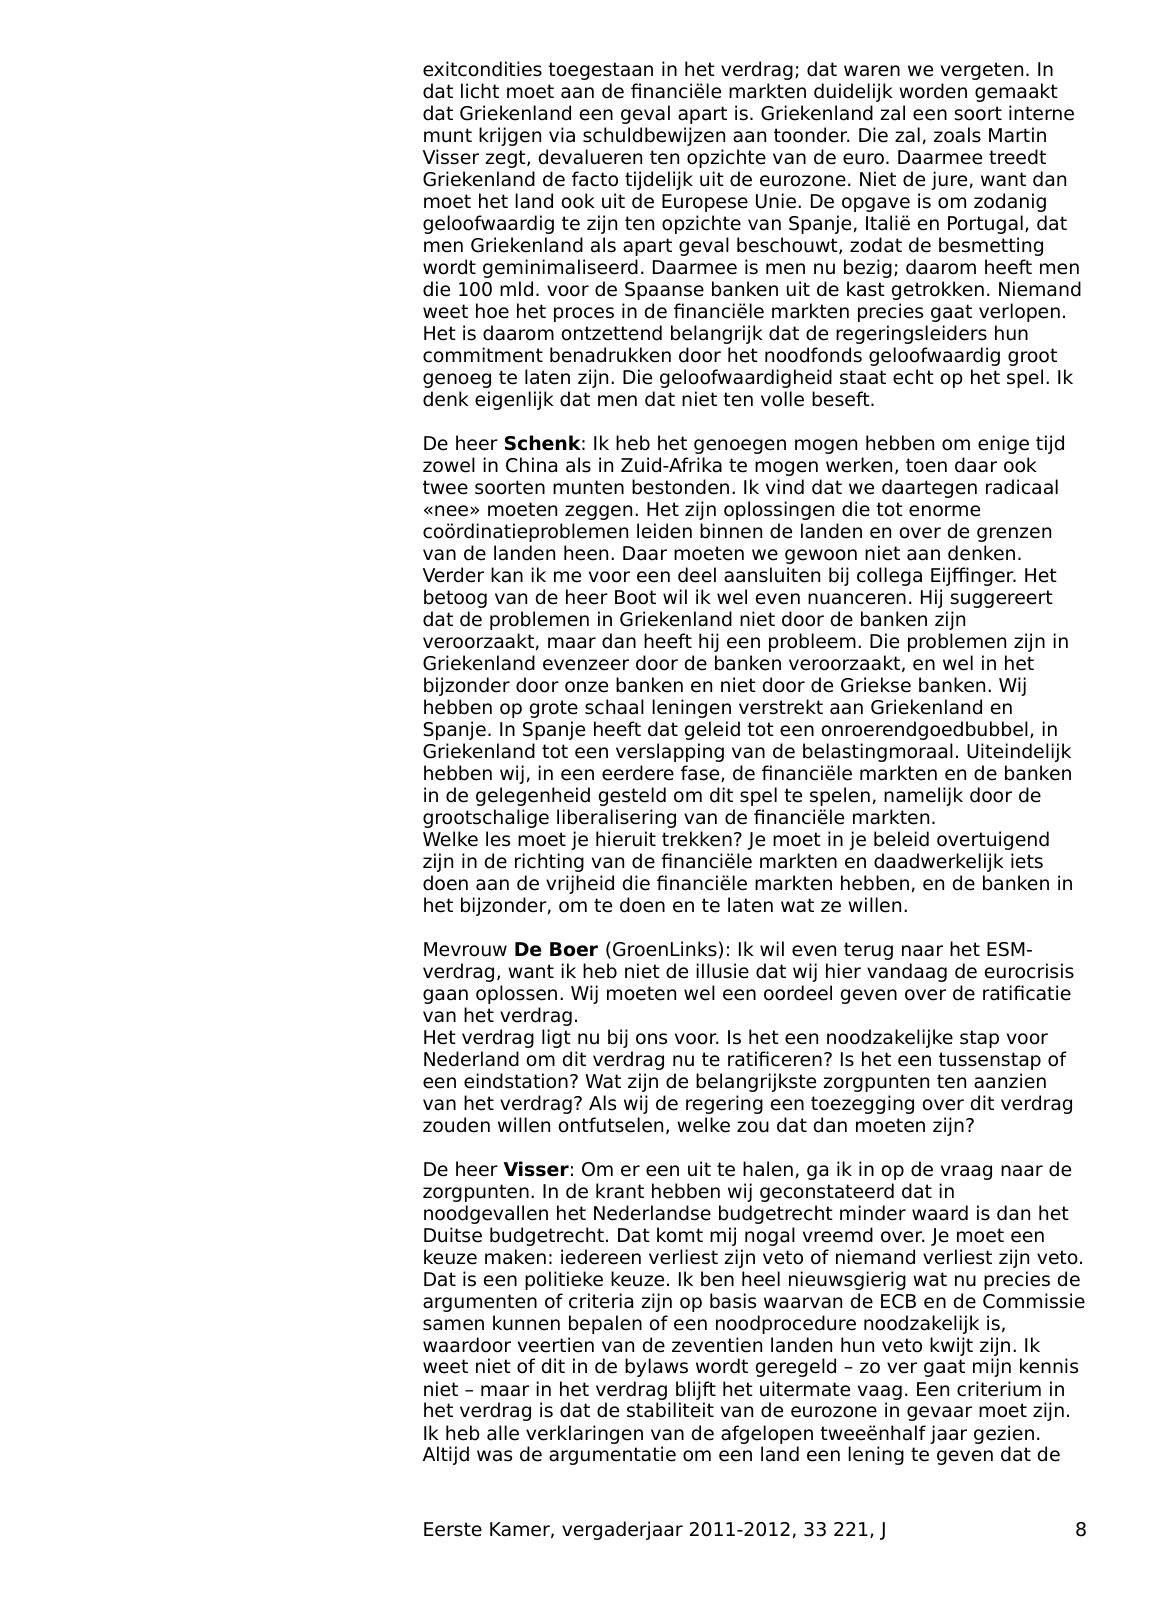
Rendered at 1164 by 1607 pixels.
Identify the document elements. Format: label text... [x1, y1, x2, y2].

text Het verdrag ligt nu bij ons voor. Is het een noodzakelijke stap voor Nederland om dit verdrag nu te ratificeren? Is het een tussenstap of een eindstation? Wat zijn de belangrijkste zorgpunten ten aanzien van het verdrag? Als wij de regering een toezegging over dit verdrag zouden willen ontfutselen, welke zou dat dan moeten zijn? [422, 1027, 1087, 1136]
text De heer Schenk: Ik heb het genoegen mogen hebben om enige tijd zowel in China als in Zuid-Afrika te mogen werken, toen daar ook twee soorten munten bestonden. Ik vind dat we daartegen radicaal «nee» moeten zeggen. Het zijn oplossingen die tot enorme coördinatieproblemen leiden binnen de landen en over de grenzen van de landen heen. Daar moeten we gewoon niet aan denken. [422, 433, 1087, 565]
text Welke les moet je hieruit trekken? Je moet in je beleid overtuigend zijn in de richting van de financiële markten en daadwerkelijk iets doen aan de vrijheid die financiële markten hebben, en de banken in het bijzonder, om te doen en te laten wat ze willen. [422, 828, 1087, 916]
text exitcondities toegestaan in het verdrag; dat waren we vergeten. In dat licht moet aan de financiële markten duidelijk worden gemaakt dat Griekenland een geval apart is. Griekenland zal een soort interne munt krijgen via schuldbewijzen aan toonder. Die zal, zoals Martin Visser zegt, devalueren ten opzichte van de euro. Daarmee treedt Griekenland de facto tijdelijk uit de eurozone. Niet de jure, want dan moet het land ook uit de Europese Unie. De opgave is om zodanig geloofwaardig te zijn ten opzichte van Spanje, Italië en Portugal, dat men Griekenland als apart geval beschouwt, zodat de besmetting wordt geminimaliseerd. Daarmee is men nu bezig; daarom heeft men die 100 mld. voor de Spaanse banken uit de kast getrokken. Niemand weet hoe het proces in de financiële markten precies gaat verlopen. Het is daarom ontzettend belangrijk dat de regeringsleiders hun commitment benadrukken door het noodfonds geloofwaardig groot genoeg te laten zijn. Die geloofwaardigheid staat echt op het spel. Ik denk eigenlijk dat men dat niet ten volle beseft. [422, 59, 1087, 411]
text Mevrouw De Boer (GroenLinks): Ik wil even terug naar het ESM-verdrag, want ik heb niet de illusie dat wij hier vandaag de eurocrisis gaan oplossen. Wij moeten wel een oordeel geven over de ratificatie van het verdrag. [422, 939, 1087, 1027]
text Verder kan ik me voor een deel aansluiten bij collega Eijffinger. Het betoog van de heer Boot wil ik wel even nuanceren. Hij suggereert dat de problemen in Griekenland niet door de banken zijn veroorzaakt, maar dan heeft hij een probleem. Die problemen zijn in Griekenland evenzeer door de banken veroorzaakt, en wel in het bijzonder door onze banken en niet door de Griekse banken. Wij hebben op grote schaal leningen verstrekt aan Griekenland en Spanje. In Spanje heeft dat geleid tot een onroerendgoedbubbel, in Griekenland tot een verslapping van de belastingmoraal. Uiteindelijk hebben wij, in een eerdere fase, de financiële markten en de banken in de gelegenheid gesteld om dit spel te spelen, namelijk door de grootschalige liberalisering van de financiële markten. [422, 565, 1087, 828]
text De heer Visser: Om er een uit te halen, ga ik in op de vraag naar de zorgpunten. In de krant hebben wij geconstateerd dat in noodgevallen het Nederlandse budgetrecht minder waard is dan het Duitse budgetrecht. Dat komt mij nogal vreemd over. Je moet een keuze maken: iedereen verliest zijn veto of niemand verliest zijn veto. Dat is een politieke keuze. Ik ben heel nieuwsgierig wat nu precies de argumenten of criteria zijn op basis waarvan de ECB en de Commissie samen kunnen bepalen of een noodprocedure noodzakelijk is, waardoor veertien van de zeventien landen hun veto kwijt zijn. Ik weet niet of dit in de bylaws wordt geregeld – zo ver gaat mijn kennis niet – maar in het verdrag blijft het uitermate vaag. Een criterium in het verdrag is dat de stabiliteit van de eurozone in gevaar moet zijn. Ik heb alle verklaringen van de afgelopen tweeënhalf jaar gezien. Altijd was de argumentatie om een land een lening te geven dat de [422, 1159, 1087, 1466]
